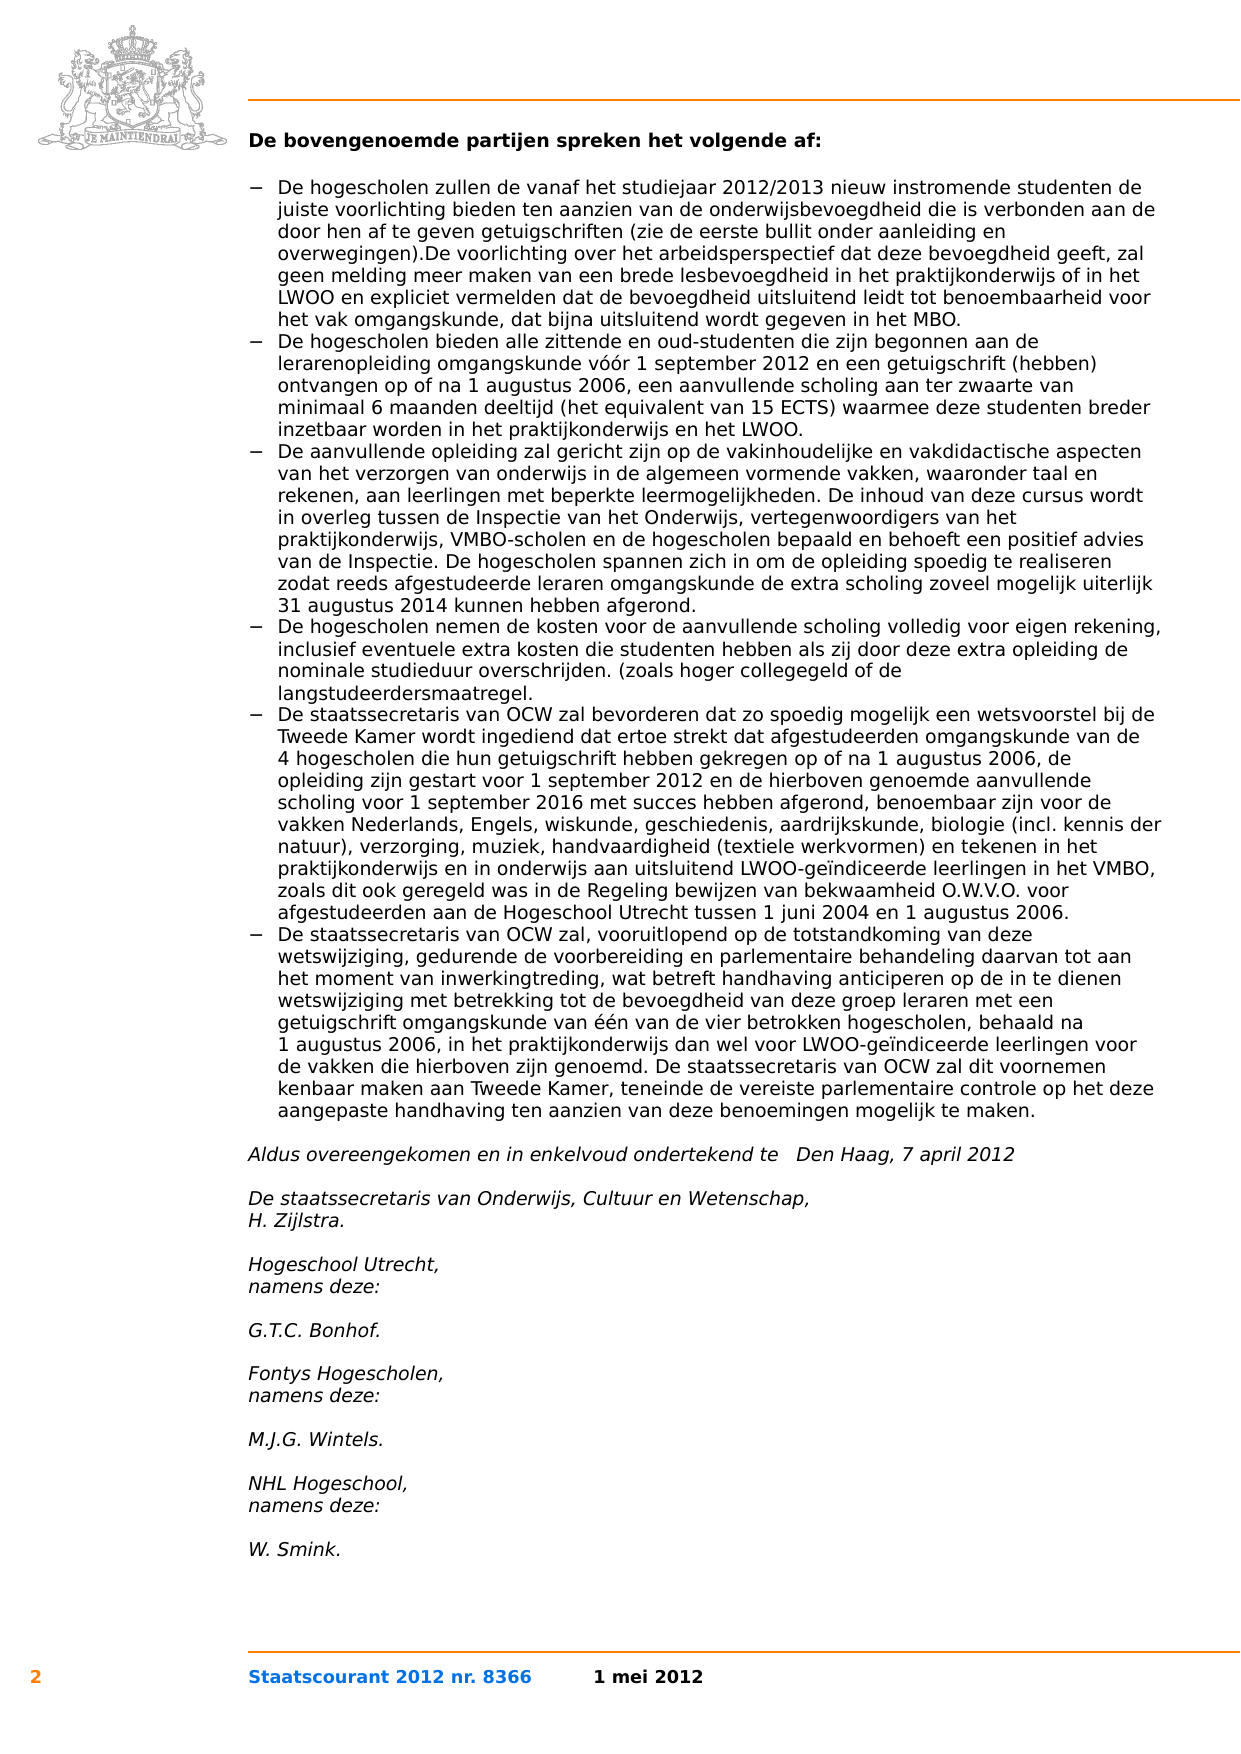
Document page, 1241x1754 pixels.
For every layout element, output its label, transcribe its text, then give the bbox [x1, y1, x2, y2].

text − De staatssecretaris van OCW zal bevorderen dat zo spoedig mogelijk een wetsvoorstel bij de Tweede Kamer wordt ingediend dat ertoe strekt dat afgestudeerden omgangskunde van de 4 hogescholen die hun getuigschrift hebben gekregen op of na 1 augustus 2006, de opleiding zijn gestart voor 1 september 2012 en de hierboven genoemde aanvullende scholing voor 1 september 2016 met succes hebben afgerond, benoembaar zijn voor de vakken Nederlands, Engels, wiskunde, geschiedenis, aardrijkskunde, biologie (incl. kennis der natuur), verzorging, muziek, handvaardigheid (textiele werkvormen) en tekenen in het praktijkonderwijs en in onderwijs aan uitsluitend LWOO-geïndiceerde leerlingen in het VMBO, zoals dit ook geregeld was in de Regeling bewijzen van bekwaamheid O.W.V.O. voor afgestudeerden aan de Hogeschool Utrecht tussen 1 juni 2004 en 1 augustus 2006. [248, 704, 1163, 924]
text NHL Hogeschool, namens deze: W. Smink. [248, 1473, 1163, 1561]
text − De hogescholen bieden alle zittende en oud-studenten die zijn begonnen aan de lerarenopleiding omgangskunde vóór 1 september 2012 en een getuigschrift (hebben) ontvangen op of na 1 augustus 2006, een aanvullende scholing aan ter zwaarte van minimaal 6 maanden deeltijd (het equivalent van 15 ECTS) waarmee deze studenten breder inzetbaar worden in het praktijkonderwijs en het LWOO. [248, 331, 1163, 441]
text Hogeschool Utrecht, namens deze: G.T.C. Bonhof. [248, 1253, 1163, 1341]
text De staatssecretaris van Onderwijs, Cultuur en Wetenschap, H. Zijlstra. [248, 1188, 1163, 1232]
text − De staatssecretaris van OCW zal, vooruitlopend op de totstandkoming van deze wetswijziging, gedurende de voorbereiding en parlementaire behandeling daarvan tot aan het moment van inwerkingtreding, wat betreft handhaving anticiperen op de in te dienen wetswijziging met betrekking tot de bevoegdheid van deze groep leraren met een getuigschrift omgangskunde van één van de vier betrokken hogescholen, behaald na 1 augustus 2006, in het praktijkonderwijs dan wel voor LWOO-geïndiceerde leerlingen voor de vakken die hierboven zijn genoemd. De staatssecretaris van OCW zal dit voornemen kenbaar maken aan Tweede Kamer, teneinde de vereiste parlementaire controle op het deze aangepaste handhaving ten aanzien van deze benoemingen mogelijk te maken. [248, 924, 1163, 1122]
picture [38, 25, 227, 150]
text − De aanvullende opleiding zal gericht zijn op de vakinhoudelijke en vakdidactische aspecten van het verzorgen van onderwijs in de algemeen vormende vakken, waaronder taal en rekenen, aan leerlingen met beperkte leermogelijkheden. De inhoud van deze cursus wordt in overleg tussen de Inspectie van het Onderwijs, vertegenwoordigers van het praktijkonderwijs, VMBO-scholen en de hogescholen bepaald en behoeft een positief advies van de Inspectie. De hogescholen spannen zich in om de opleiding spoedig te realiseren zodat reeds afgestudeerde leraren omgangskunde de extra scholing zoveel mogelijk uiterlijk 31 augustus 2014 kunnen hebben afgerond. [248, 441, 1163, 616]
text − De hogescholen zullen de vanaf het studiejaar 2012/2013 nieuw instromende studenten de juiste voorlichting bieden ten aanzien van de onderwijsbevoegdheid die is verbonden aan de door hen af te geven getuigschriften (zie de eerste bullit onder aanleiding en overwegingen).De voorlichting over het arbeidsperspectief dat deze bevoegdheid geeft, zal geen melding meer maken van een brede lesbevoegdheid in het praktijkonderwijs of in het LWOO en expliciet vermelden dat de bevoegdheid uitsluitend leidt tot benoembaarheid voor het vak omgangskunde, dat bijna uitsluitend wordt gegeven in het MBO. [248, 177, 1163, 331]
text Fontys Hogescholen, namens deze: M.J.G. Wintels. [248, 1363, 1163, 1451]
subtitle De bovengenoemde partijen spreken het volgende af: [248, 130, 1163, 152]
text Aldus overeengekomen en in enkelvoud ondertekend te Den Haag, 7 april 2012 [248, 1144, 1163, 1166]
text − De hogescholen nemen de kosten voor de aanvullende scholing volledig voor eigen rekening, inclusief eventuele extra kosten die studenten hebben als zij door deze extra opleiding de nominale studieduur overschrijden. (zoals hoger collegegeld of de langstudeerdersmaatregel. [248, 616, 1163, 704]
